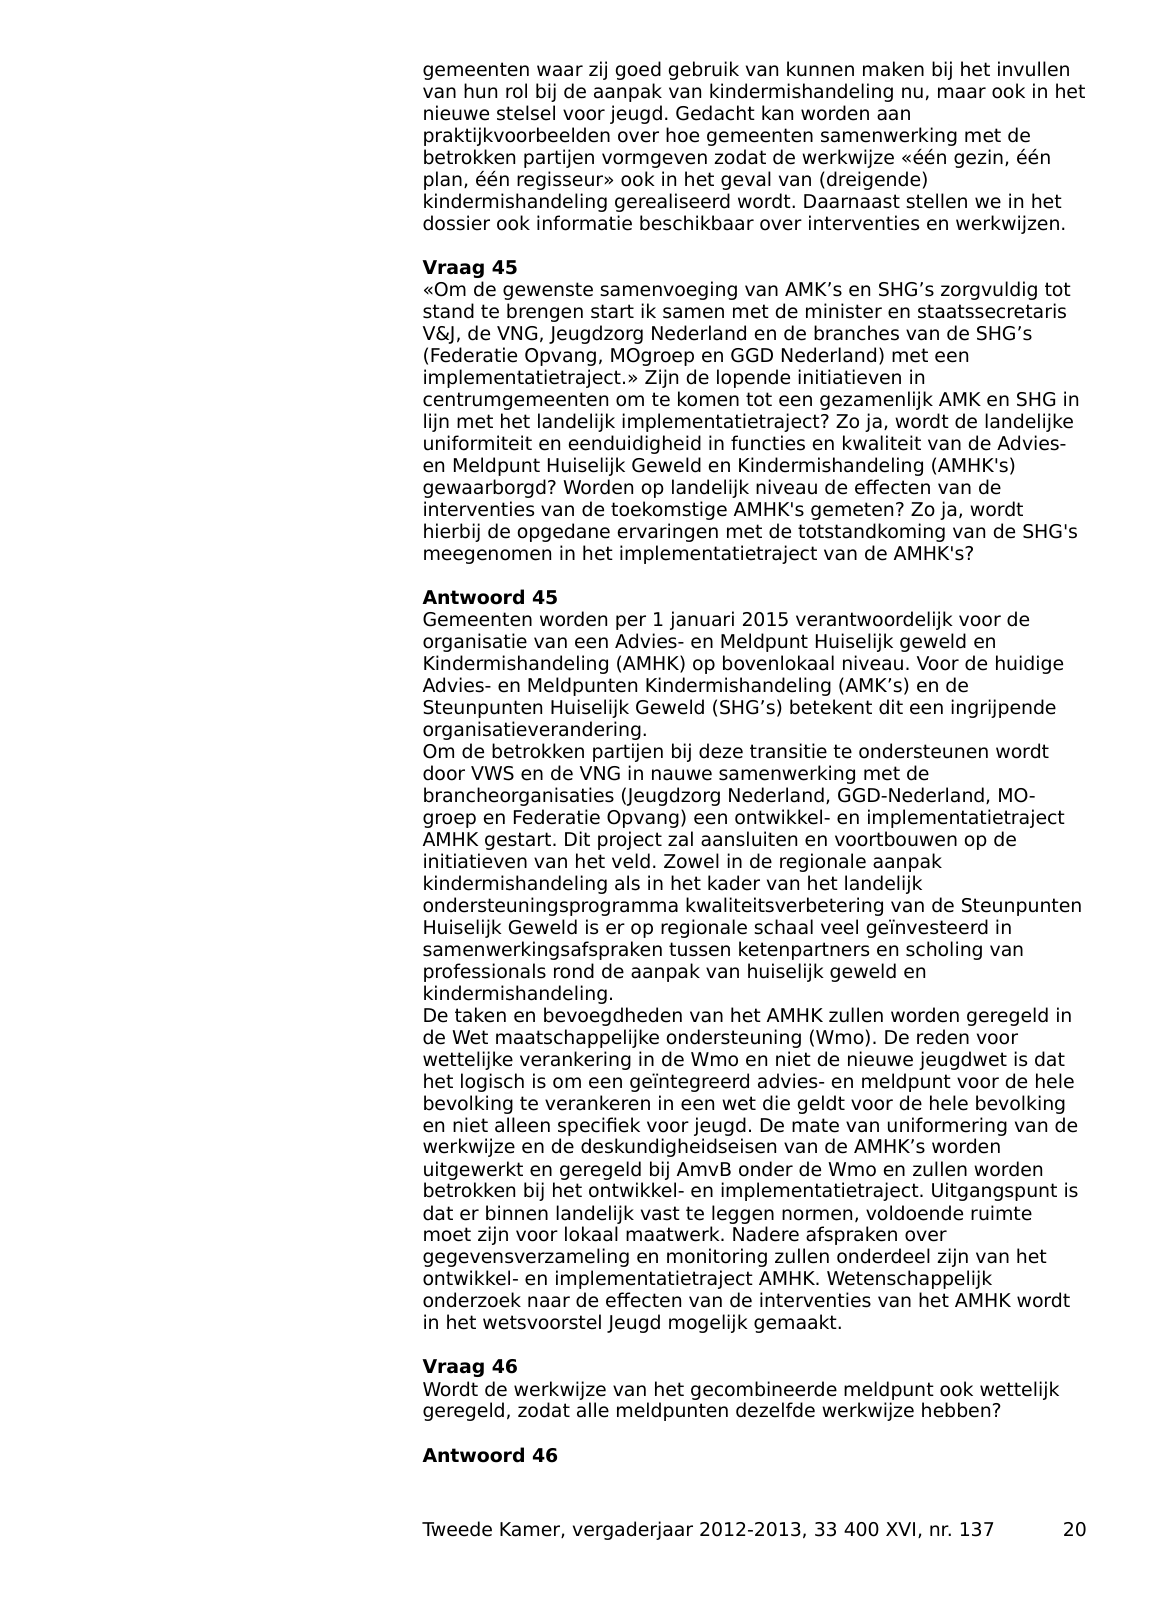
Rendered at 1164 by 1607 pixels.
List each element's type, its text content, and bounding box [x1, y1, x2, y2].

text Vraag 46 [422, 1356, 1087, 1378]
text Wordt de werkwijze van het gecombineerde meldpunt ook wettelijk geregeld, zodat alle meldpunten dezelfde werkwijze hebben? [422, 1378, 1087, 1422]
text Antwoord 45 [422, 587, 1087, 609]
text De taken en bevoegdheden van het AMHK zullen worden geregeld in de Wet maatschappelijke ondersteuning (Wmo). De reden voor wettelijke verankering in de Wmo en niet de nieuwe jeugdwet is dat het logisch is om een geïntegreerd advies- en meldpunt voor de hele bevolking te verankeren in een wet die geldt voor de hele bevolking en niet alleen specifiek voor jeugd. De mate van uniformering van de werkwijze en de deskundigheidseisen van de AMHK’s worden uitgewerkt en geregeld bij AmvB onder de Wmo en zullen worden betrokken bij het ontwikkel- en implementatietraject. Uitgangspunt is dat er binnen landelijk vast te leggen normen, voldoende ruimte moet zijn voor lokaal maatwerk. Nadere afspraken over gegevensverzameling en monitoring zullen onderdeel zijn van het ontwikkel- en implementatietraject AMHK. Wetenschappelijk onderzoek naar de effecten van de interventies van het AMHK wordt in het wetsvoorstel Jeugd mogelijk gemaakt. [422, 1004, 1087, 1334]
text Antwoord 46 [422, 1444, 1087, 1467]
text gemeenten waar zij goed gebruik van kunnen maken bij het invullen van hun rol bij de aanpak van kindermishandeling nu, maar ook in het nieuwe stelsel voor jeugd. Gedacht kan worden aan praktijkvoorbeelden over hoe gemeenten samenwerking met de betrokken partijen vormgeven zodat de werkwijze «één gezin, één plan, één regisseur» ook in het geval van (dreigende) kindermishandeling gerealiseerd wordt. Daarnaast stellen we in het dossier ook informatie beschikbaar over interventies en werkwijzen. [422, 59, 1087, 235]
text «Om de gewenste samenvoeging van AMK’s en SHG’s zorgvuldig tot stand te brengen start ik samen met de minister en staatssecretaris V&J, de VNG, Jeugdzorg Nederland en de branches van de SHG’s (Federatie Opvang, MOgroep en GGD Nederland) met een implementatietraject.» Zijn de lopende initiatieven in centrumgemeenten om te komen tot een gezamenlijk AMK en SHG in lijn met het landelijk implementatietraject? Zo ja, wordt de landelijke uniformiteit en eenduidigheid in functies en kwaliteit van de Advies- en Meldpunt Huiselijk Geweld en Kindermishandeling (AMHK's) gewaarborgd? Worden op landelijk niveau de effecten van de interventies van de toekomstige AMHK's gemeten? Zo ja, wordt hierbij de opgedane ervaringen met de totstandkoming van de SHG's meegenomen in het implementatietraject van de AMHK's? [422, 279, 1087, 565]
text Gemeenten worden per 1 januari 2015 verantwoordelijk voor de organisatie van een Advies- en Meldpunt Huiselijk geweld en Kindermishandeling (AMHK) op bovenlokaal niveau. Voor de huidige Advies- en Meldpunten Kindermishandeling (AMK’s) en de Steunpunten Huiselijk Geweld (SHG’s) betekent dit een ingrijpende organisatieverandering. [422, 609, 1087, 741]
text Om de betrokken partijen bij deze transitie te ondersteunen wordt door VWS en de VNG in nauwe samenwerking met de brancheorganisaties (Jeugdzorg Nederland, GGD-Nederland, MO-groep en Federatie Opvang) een ontwikkel- en implementatietraject AMHK gestart. Dit project zal aansluiten en voortbouwen op de initiatieven van het veld. Zowel in de regionale aanpak kindermishandeling als in het kader van het landelijk ondersteuningsprogramma kwaliteitsverbetering van de Steunpunten Huiselijk Geweld is er op regionale schaal veel geïnvesteerd in samenwerkingsafspraken tussen ketenpartners en scholing van professionals rond de aanpak van huiselijk geweld en kindermishandeling. [422, 741, 1087, 1004]
text Vraag 45 [422, 257, 1087, 279]
